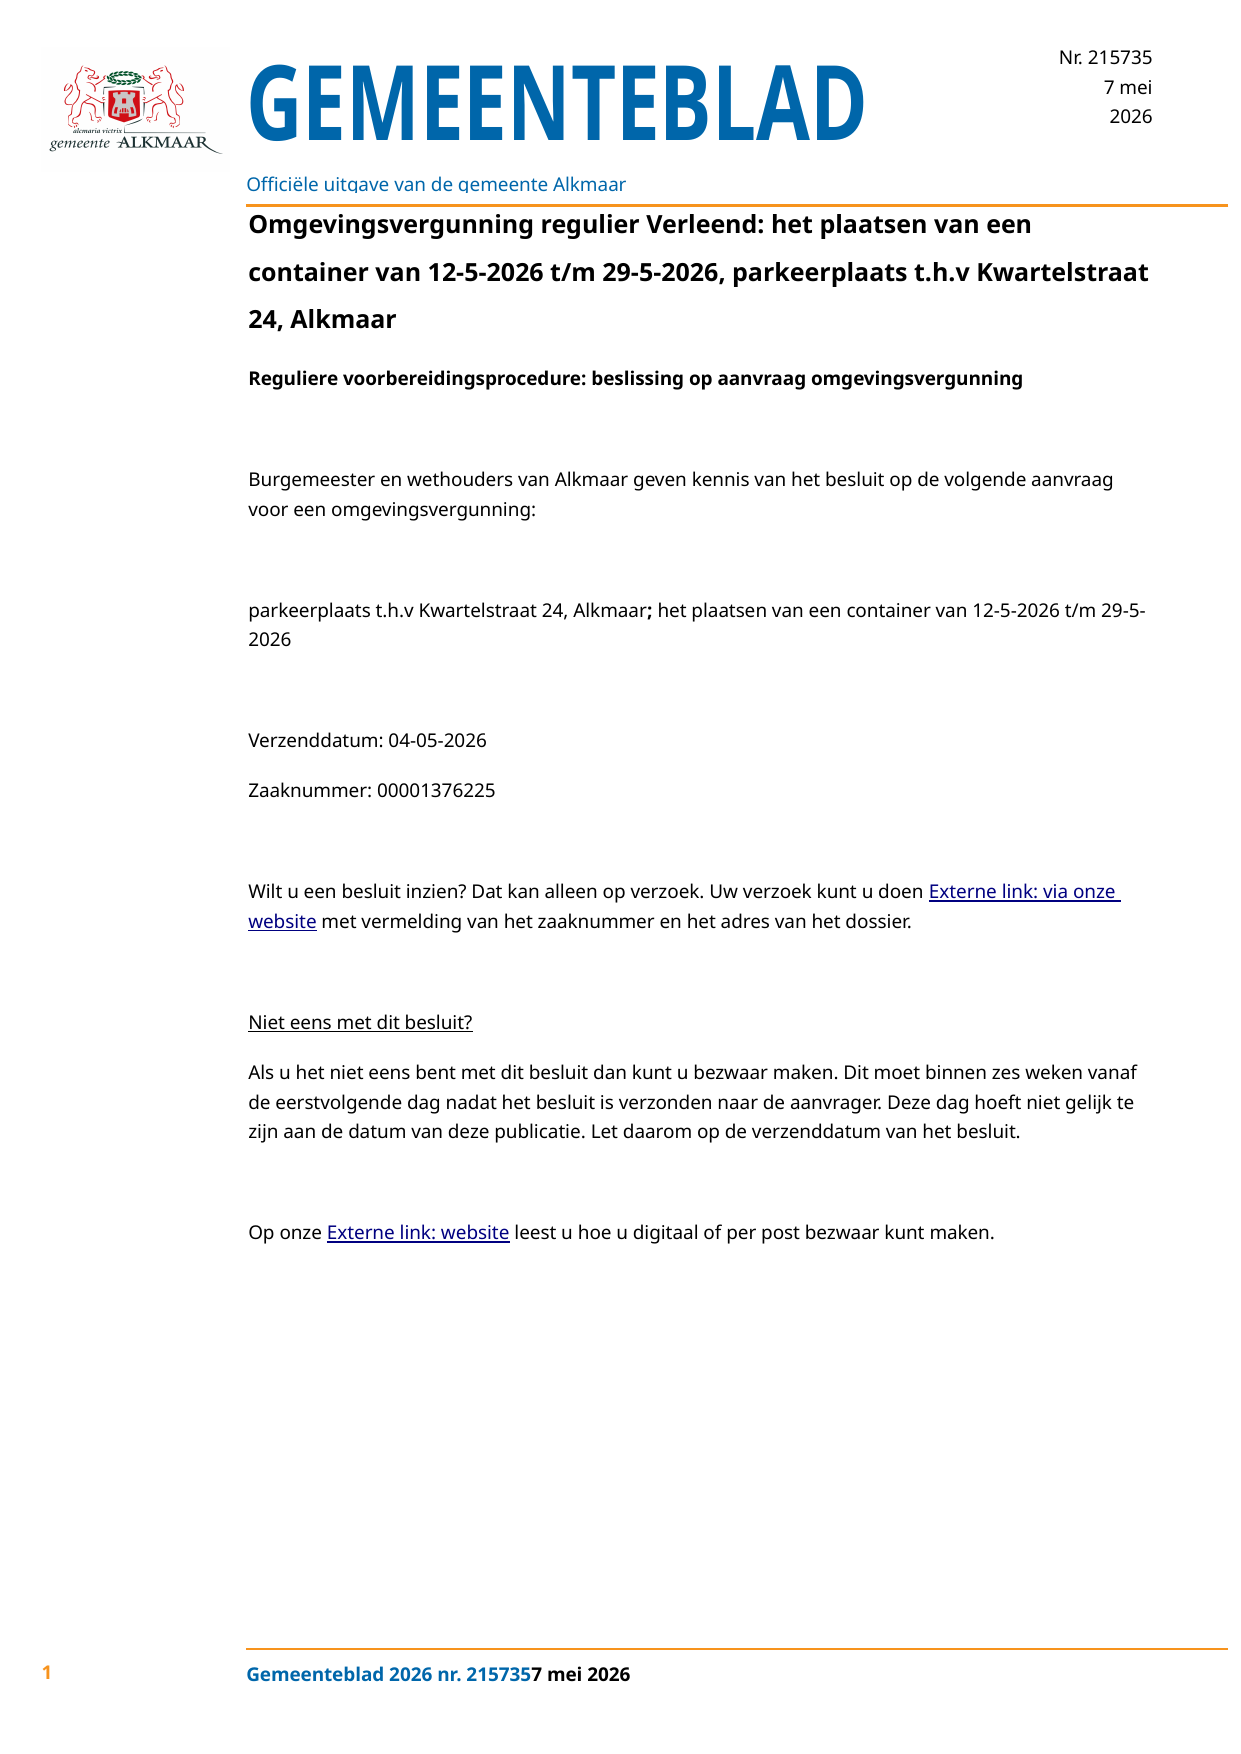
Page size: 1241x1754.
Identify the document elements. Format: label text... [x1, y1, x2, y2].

text Wilt u een besluit inzien? Dat kan alleen op verzoek. Uw verzoek kunt u doen Externe link: via onze website met vermelding van het zaaknummer en het adres van het dossier. [248, 878, 1152, 934]
text parkeerplaats t.h.v Kwartelstraat 24, Alkmaar; het plaatsen van een container van 12-5-2026 t/m 29-5-2026 [248, 597, 1152, 652]
text Niet eens met dit besluit? [248, 1009, 1152, 1034]
text Op onze Externe link: website leest u hoe u digitaal of per post bezwaar kunt maken. [248, 1219, 1152, 1245]
text Reguliere voorbereidingsprocedure: beslissing op aanvraag omgevingsvergunning [248, 366, 1152, 391]
text Als u het niet eens bent met dit besluit dan kunt u bezwaar maken. Dit moet binnen zes weken vanaf de eerstvolgende dag nadat het besluit is verzonden naar de aanvrager. Deze dag hoeft niet gelijk te zijn aan de datum van deze publicatie. Let daarom op de verzenddatum van het besluit. [248, 1059, 1152, 1144]
text Omgevingsvergunning regulier Verleend: het plaatsen van een container van 12-5-2026 t/m 29-5-2026, parkeerplaats t.h.v Kwartelstraat 24, Alkmaar [248, 207, 1152, 336]
text Zaaknummer: 00001376225 [248, 778, 1152, 803]
text Burgemeester en wethouders van Alkmaar geven kennis van het besluit op de volgende aanvraag voor een omgevingsvergunning: [248, 466, 1152, 522]
picture [41, 47, 231, 172]
text Verzenddatum: 04-05-2026 [248, 727, 1152, 753]
